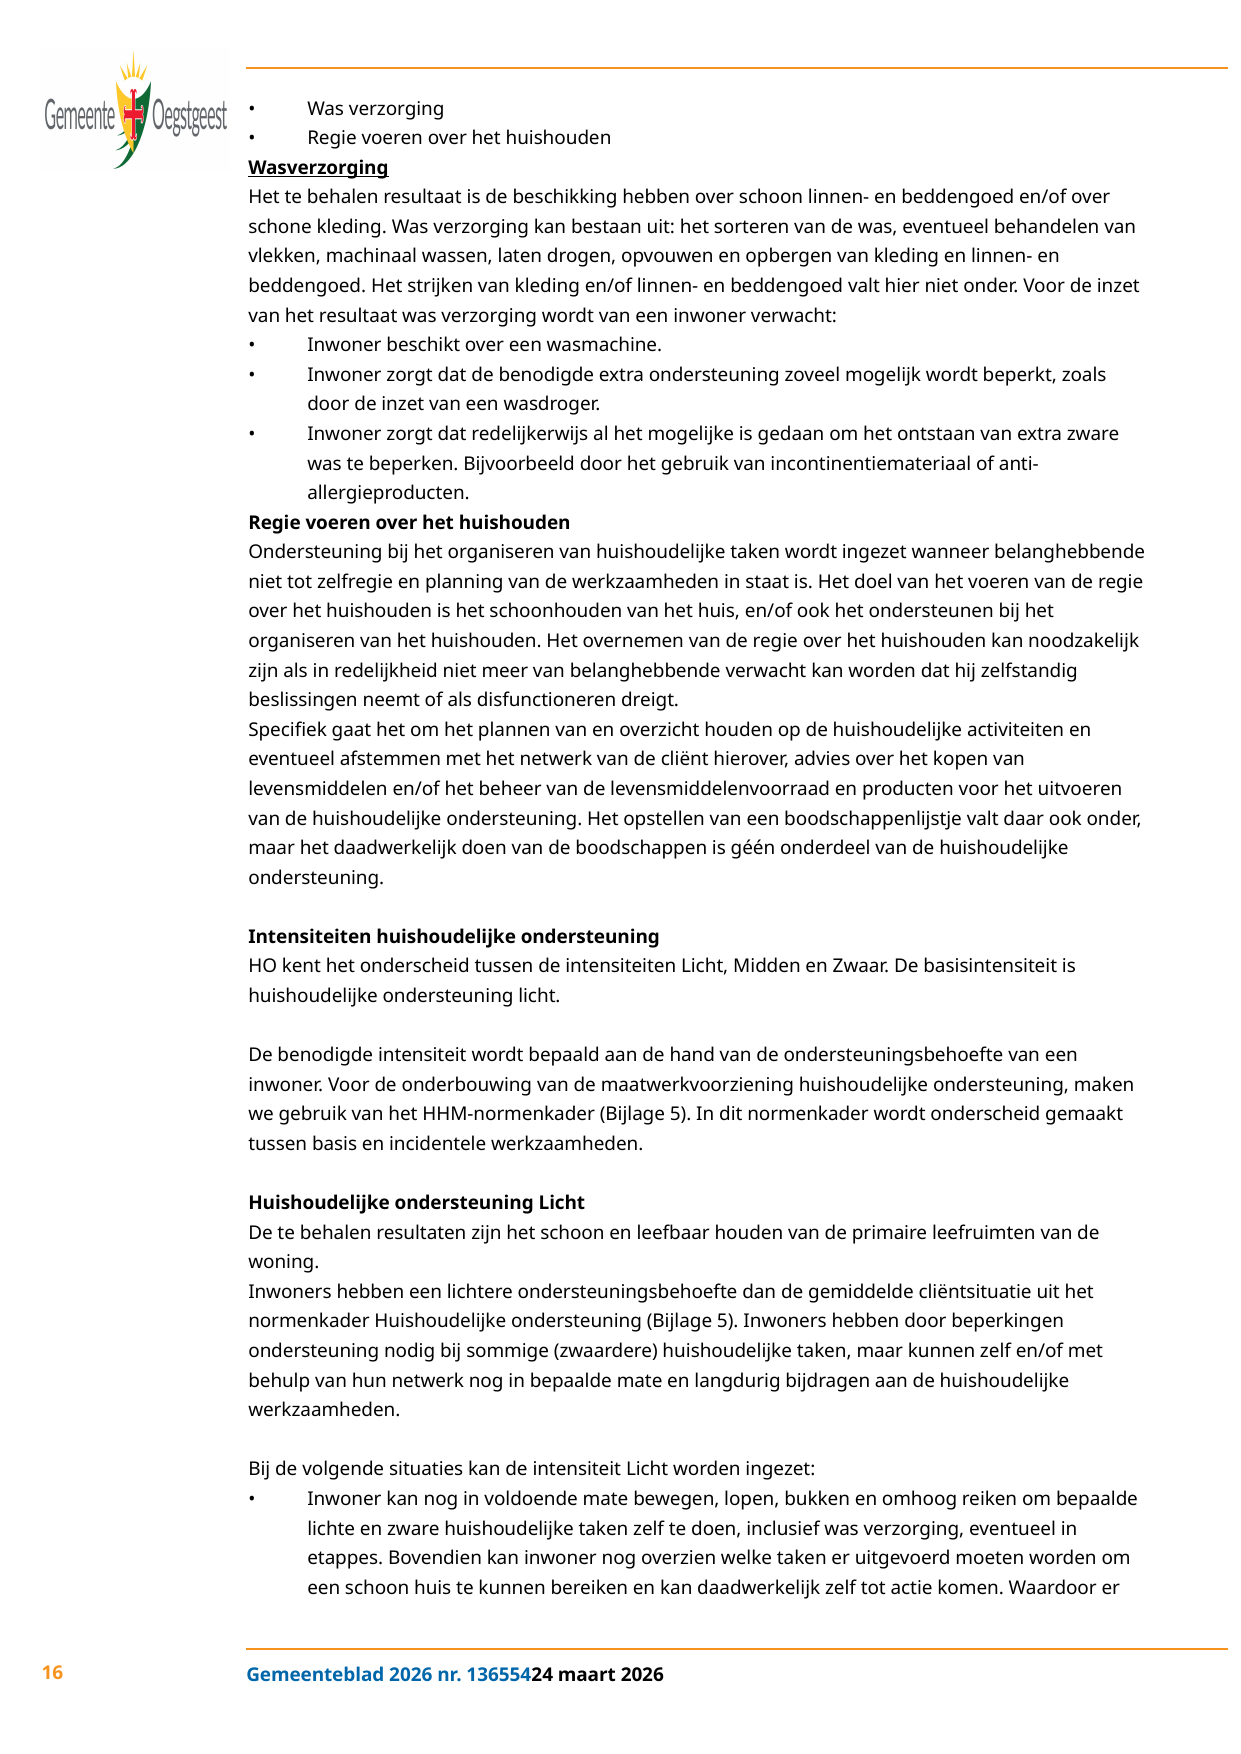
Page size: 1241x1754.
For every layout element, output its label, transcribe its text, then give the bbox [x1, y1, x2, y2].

text De benodigde intensiteit wordt bepaald aan de hand van de ondersteuningsbehoefte van een inwoner. Voor de onderbouwing van de maatwerkvoorziening huishoudelijke ondersteuning, maken we gebruik van het HHM-normenkader (Bijlage 5). In dit normenkader wordt onderscheid gemaakt tussen basis en incidentele werkzaamheden. [248, 1041, 1152, 1156]
text Regie voeren over het huishouden [248, 509, 1152, 535]
picture [41, 47, 231, 172]
list Inwoner zorgt dat de benodigde extra ondersteuning zoveel mogelijk wordt beperkt, zoals door de inzet van een wasdroger. [248, 361, 1152, 416]
text Specifiek gaat het om het plannen van en overzicht houden op de huishoudelijke activiteiten en eventueel afstemmen met het netwerk van de cliënt hierover, advies over het kopen van levensmiddelen en/of het beheer van de levensmiddelenvoorraad en producten voor het uitvoeren van de huishoudelijke ondersteuning. Het opstellen van een boodschappenlijstje valt daar ook onder, maar het daadwerkelijk doen van de boodschappen is géén onderdeel van de huishoudelijke ondersteuning. [248, 716, 1152, 890]
text Intensiteiten huishoudelijke ondersteuning [248, 923, 1152, 949]
text HO kent het onderscheid tussen de intensiteiten Licht, Midden en Zwaar. De basisintensiteit is huishoudelijke ondersteuning licht. [248, 953, 1152, 1008]
text Inwoners hebben een lichtere ondersteuningsbehoefte dan de gemiddelde cliëntsituatie uit het normenkader Huishoudelijke ondersteuning (Bijlage 5). Inwoners hebben door beperkingen ondersteuning nodig bij sommige (zwaardere) huishoudelijke taken, maar kunnen zelf en/of met behulp van hun netwerk nog in bepaalde mate en langdurig bijdragen aan de huishoudelijke werkzaamheden. [248, 1278, 1152, 1422]
list Inwoner zorgt dat redelijkerwijs al het mogelijke is gedaan om het ontstaan van extra zware was te beperken. Bijvoorbeeld door het gebruik van incontinentiemateriaal of anti-allergieproducten. [248, 420, 1152, 505]
list Inwoner beschikt over een wasmachine. [248, 331, 1152, 357]
list Was verzorging [248, 95, 1152, 121]
text Huishoudelijke ondersteuning Licht [248, 1189, 1152, 1215]
text Bij de volgende situaties kan de intensiteit Licht worden ingezet: [248, 1456, 1152, 1481]
list Inwoner kan nog in voldoende mate bewegen, lopen, bukken en omhoog reiken om bepaalde lichte en zware huishoudelijke taken zelf te doen, inclusief was verzorging, eventueel in etappes. Bovendien kan inwoner nog overzien welke taken er uitgevoerd moeten worden om een schoon huis te kunnen bereiken en kan daadwerkelijk zelf tot actie komen. Waardoor er [248, 1485, 1152, 1600]
text Het te behalen resultaat is de beschikking hebben over schoon linnen- en beddengoed en/of over schone kleding. Was verzorging kan bestaan uit: het sorteren van de was, eventueel behandelen van vlekken, machinaal wassen, laten drogen, opvouwen en opbergen van kleding en linnen- en beddengoed. Het strijken van kleding en/of linnen- en beddengoed valt hier niet onder. Voor de inzet van het resultaat was verzorging wordt van een inwoner verwacht: [248, 183, 1152, 328]
list Regie voeren over het huishouden [248, 124, 1152, 150]
text Ondersteuning bij het organiseren van huishoudelijke taken wordt ingezet wanneer belanghebbende niet tot zelfregie en planning van de werkzaamheden in staat is. Het doel van het voeren van de regie over het huishouden is het schoonhouden van het huis, en/of ook het ondersteunen bij het organiseren van het huishouden. Het overnemen van de regie over het huishouden kan noodzakelijk zijn als in redelijkheid niet meer van belanghebbende verwacht kan worden dat hij zelfstandig beslissingen neemt of als disfunctioneren dreigt. [248, 538, 1152, 712]
text Wasverzorging [248, 154, 1152, 180]
text De te behalen resultaten zijn het schoon en leefbaar houden van de primaire leefruimten van de woning. [248, 1219, 1152, 1274]
